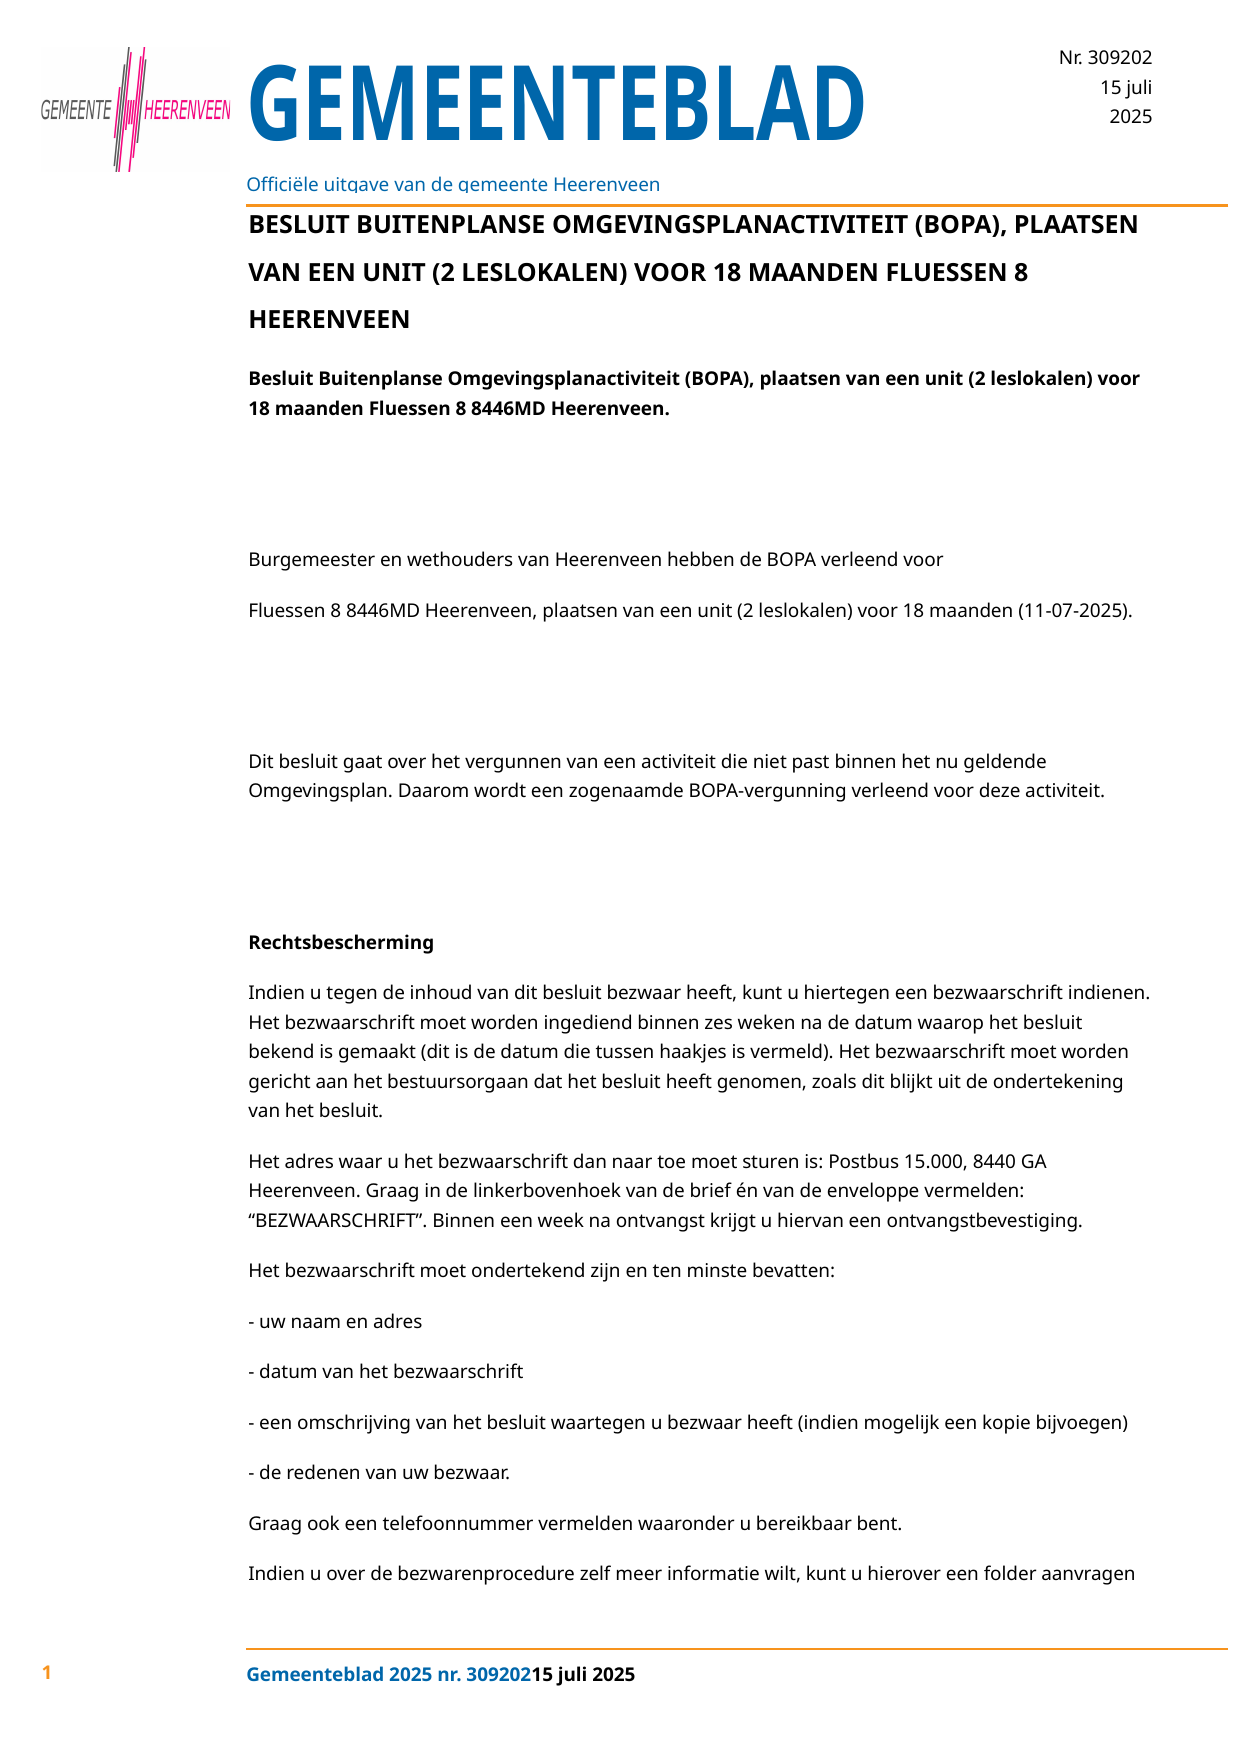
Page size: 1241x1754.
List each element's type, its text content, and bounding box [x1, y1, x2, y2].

text Besluit Buitenplanse Omgevingsplanactiviteit (BOPA), plaatsen van een unit (2 leslokalen) voor 18 maanden Fluessen 8 8446MD Heerenveen. [248, 366, 1152, 421]
text Fluessen 8 8446MD Heerenveen, plaatsen van een unit (2 leslokalen) voor 18 maanden (11-07-2025). [248, 597, 1152, 622]
text - uw naam en adres [248, 1308, 1152, 1334]
text Indien u over de bezwarenprocedure zelf meer informatie wilt, kunt u hierover een folder aanvragen [248, 1560, 1152, 1586]
text Het adres waar u het bezwaarschrift dan naar toe moet sturen is: Postbus 15.000, 8440 GA Heerenveen. Graag in de linkerbovenhoek van de brief én van de enveloppe vermelden: “BEZWAARSCHRIFT”. Binnen een week na ontvangst krijgt u hiervan een ontvangstbevestiging. [248, 1148, 1152, 1233]
text Burgemeester en wethouders van Heerenveen hebben de BOPA verleend voor [248, 546, 1152, 572]
text - de redenen van uw bezwaar. [248, 1459, 1152, 1485]
text Dit besluit gaat over het vergunnen van een activiteit die niet past binnen het nu geldende Omgevingsplan. Daarom wordt een zogenaamde BOPA-vergunning verleend voor deze activiteit. [248, 748, 1152, 803]
text - een omschrijving van het besluit waartegen u bezwaar heeft (indien mogelijk een kopie bijvoegen) [248, 1409, 1152, 1434]
text Het bezwaarschrift moet ondertekend zijn en ten minste bevatten: [248, 1258, 1152, 1283]
text Rechtsbescherming [248, 929, 1152, 954]
text Graag ook een telefoonnummer vermelden waaronder u bereikbaar bent. [248, 1510, 1152, 1535]
picture [41, 47, 231, 172]
text BESLUIT BUITENPLANSE OMGEVINGSPLANACTIVITEIT (BOPA), PLAATSEN VAN EEN UNIT (2 LESLOKALEN) VOOR 18 MAANDEN FLUESSEN 8 HEERENVEEN [248, 207, 1152, 336]
text Indien u tegen de inhoud van dit besluit bezwaar heeft, kunt u hiertegen een bezwaarschrift indienen. Het bezwaarschrift moet worden ingediend binnen zes weken na de datum waarop het besluit bekend is gemaakt (dit is de datum die tussen haakjes is vermeld). Het bezwaarschrift moet worden gericht aan het bestuursorgaan dat het besluit heeft genomen, zoals dit blijkt uit de ondertekening van het besluit. [248, 979, 1152, 1123]
text - datum van het bezwaarschrift [248, 1358, 1152, 1384]
